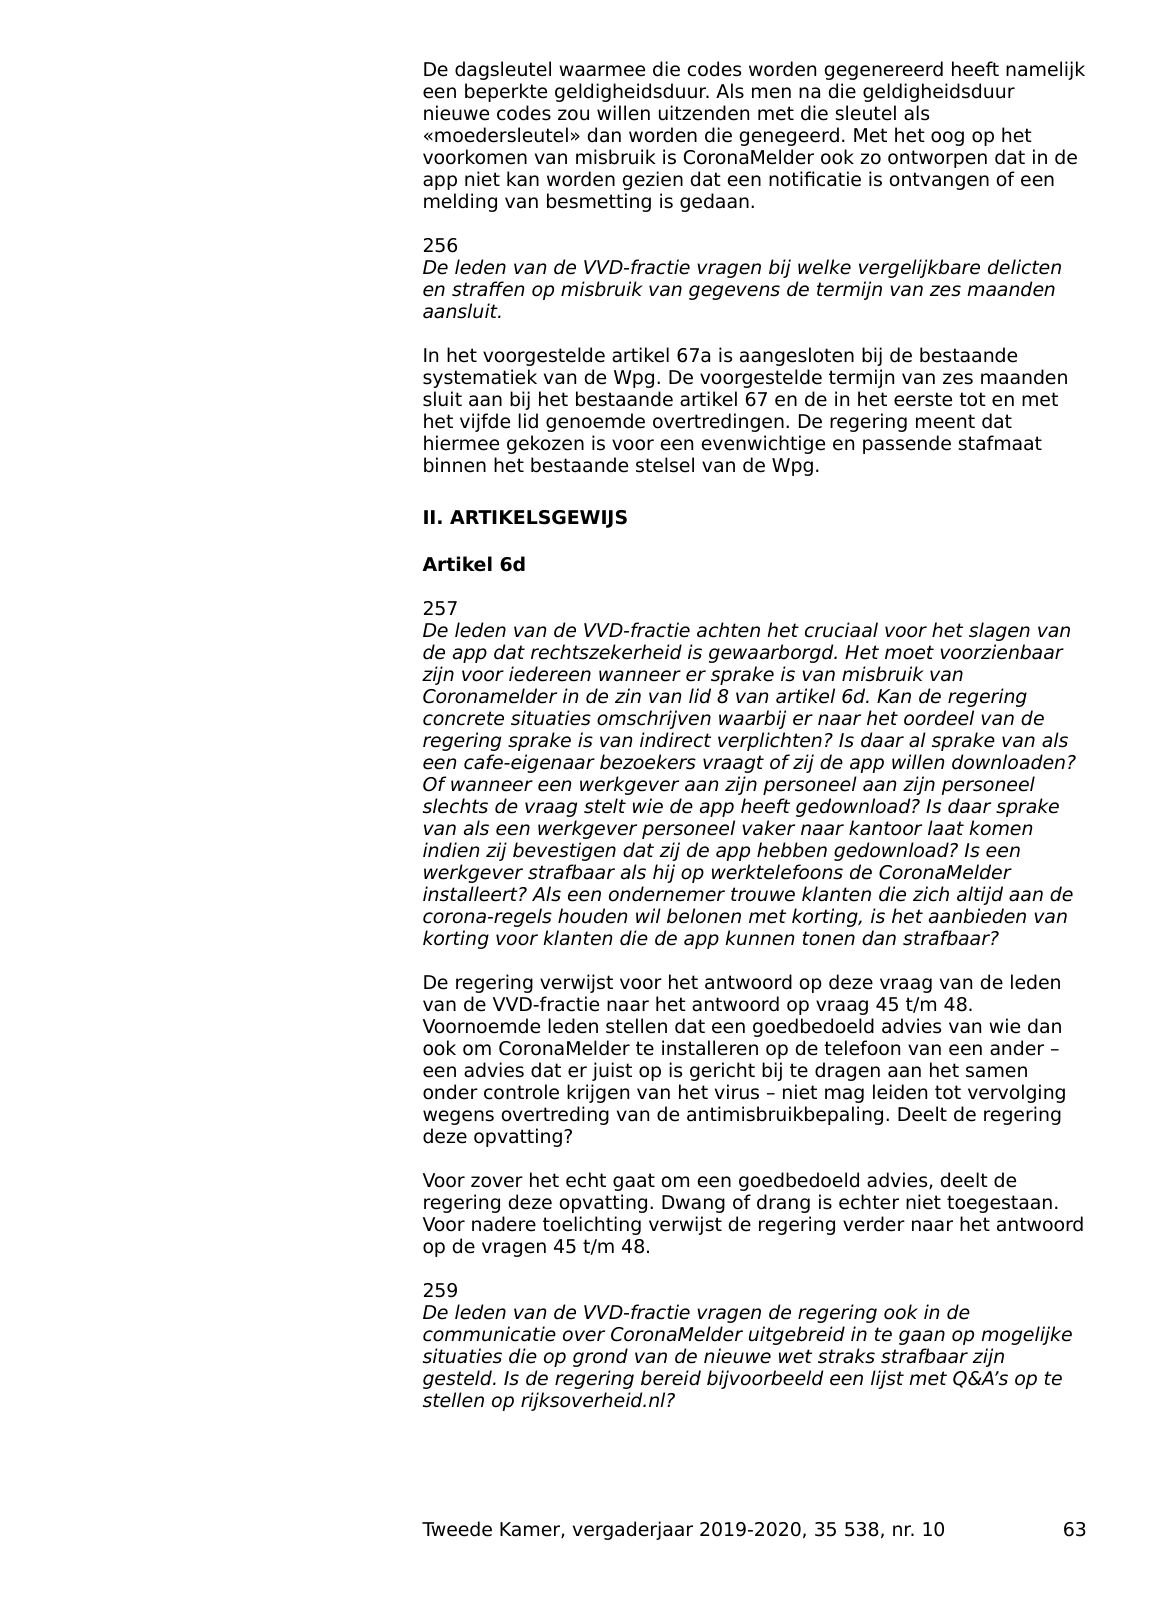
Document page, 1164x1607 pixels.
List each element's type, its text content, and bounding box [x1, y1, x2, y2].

subtitle Artikel 6d [422, 554, 1087, 576]
text In het voorgestelde artikel 67a is aangesloten bij de bestaande systematiek van de Wpg. De voorgestelde termijn van zes maanden sluit aan bij het bestaande artikel 67 en de in het eerste tot en met het vijfde lid genoemde overtredingen. De regering meent dat hiermee gekozen is voor een evenwichtige en passende stafmaat binnen het bestaande stelsel van de Wpg. [422, 345, 1087, 477]
text De leden van de VVD-fractie vragen bij welke vergelijkbare delicten en straffen op misbruik van gegevens de termijn van zes maanden aansluit. [422, 257, 1087, 323]
text De leden van de VVD-fractie vragen de regering ook in de communicatie over CoronaMelder uitgebreid in te gaan op mogelijke situaties die op grond van de nieuwe wet straks strafbaar zijn gesteld. Is de regering bereid bijvoorbeeld een lijst met Q&A’s op te stellen op rijksoverheid.nl? [422, 1302, 1087, 1412]
text De leden van de VVD-fractie achten het cruciaal voor het slagen van de app dat rechtszekerheid is gewaarborgd. Het moet voorzienbaar zijn voor iedereen wanneer er sprake is van misbruik van Coronamelder in de zin van lid 8 van artikel 6d. Kan de regering concrete situaties omschrijven waarbij er naar het oordeel van de regering sprake is van indirect verplichten? Is daar al sprake van als een cafe-eigenaar bezoekers vraagt of zij de app willen downloaden? Of wanneer een werkgever aan zijn personeel aan zijn personeel slechts de vraag stelt wie de app heeft gedownload? Is daar sprake van als een werkgever personeel vaker naar kantoor laat komen indien zij bevestigen dat zij de app hebben gedownload? Is een werkgever strafbaar als hij op werktelefoons de CoronaMelder installeert? Als een ondernemer trouwe klanten die zich altijd aan de corona-regels houden wil belonen met korting, is het aanbieden van korting voor klanten die de app kunnen tonen dan strafbaar? [422, 620, 1087, 950]
text 257 [422, 598, 1087, 620]
text De dagsleutel waarmee die codes worden gegenereerd heeft namelijk een beperkte geldigheidsduur. Als men na die geldigheidsduur nieuwe codes zou willen uitzenden met die sleutel als «moedersleutel» dan worden die genegeerd. Met het oog op het voorkomen van misbruik is CoronaMelder ook zo ontworpen dat in de app niet kan worden gezien dat een notificatie is ontvangen of een melding van besmetting is gedaan. [422, 59, 1087, 213]
subtitle II. ARTIKELSGEWIJS [422, 507, 1087, 529]
text De regering verwijst voor het antwoord op deze vraag van de leden van de VVD-fractie naar het antwoord op vraag 45 t/m 48. [422, 972, 1087, 1016]
text Voor zover het echt gaat om een goedbedoeld advies, deelt de regering deze opvatting. Dwang of drang is echter niet toegestaan. Voor nadere toelichting verwijst de regering verder naar het antwoord op de vragen 45 t/m 48. [422, 1170, 1087, 1258]
text Voornoemde leden stellen dat een goedbedoeld advies van wie dan ook om CoronaMelder te installeren op de telefoon van een ander – een advies dat er juist op is gericht bij te dragen aan het samen onder controle krijgen van het virus – niet mag leiden tot vervolging wegens overtreding van de antimisbruikbepaling. Deelt de regering deze opvatting? [422, 1016, 1087, 1148]
text 256 [422, 235, 1087, 257]
text 259 [422, 1280, 1087, 1302]
